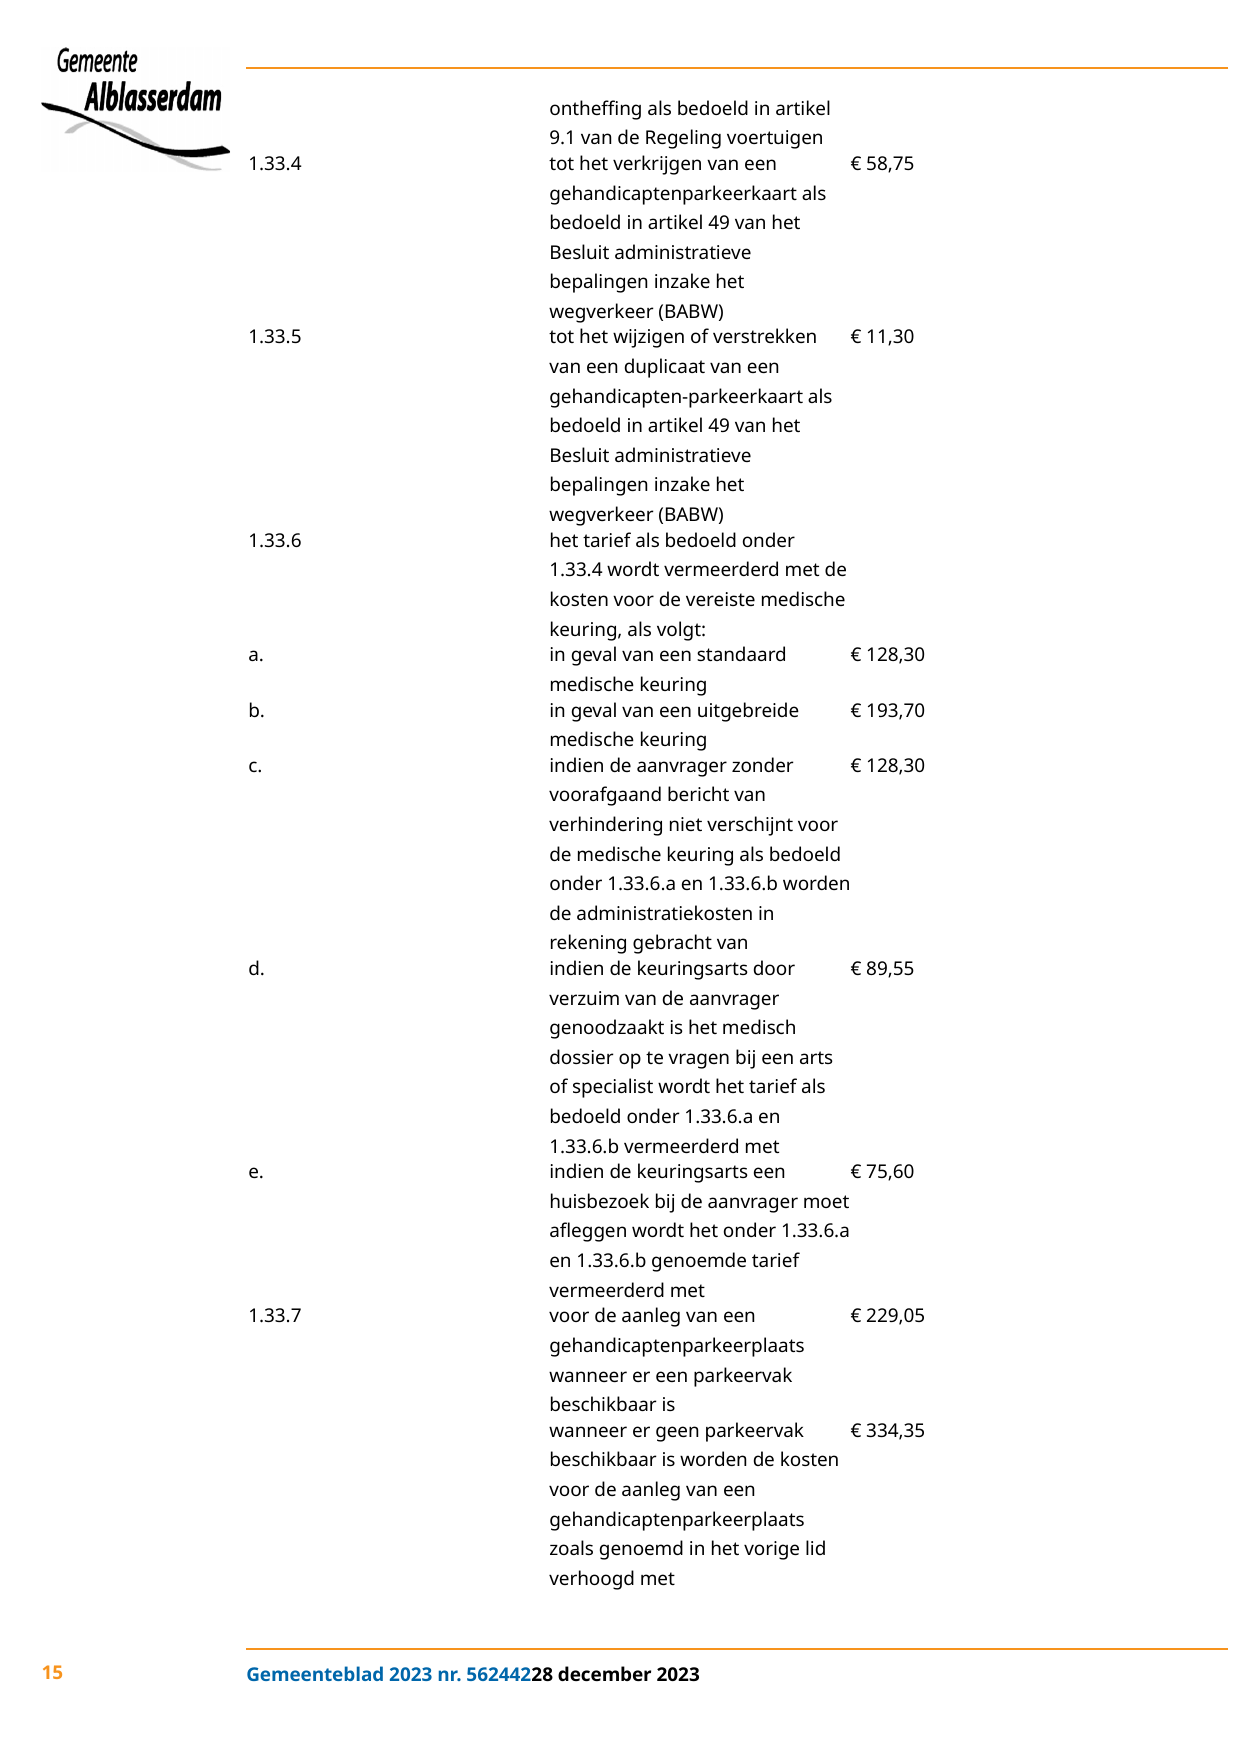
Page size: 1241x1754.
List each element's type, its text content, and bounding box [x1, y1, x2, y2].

table_cell b. [248, 697, 549, 752]
table_cell c. [248, 752, 549, 955]
table_cell tot het verkrijgen van een gehandicaptenparkeerkaart als bedoeld in artikel 49 van het Besluit administratieve bepalingen inzake het wegverkeer (BABW) [549, 150, 850, 324]
table_cell [248, 95, 549, 150]
table_cell ontheffing als bedoeld in artikel 9.1 van de Regeling voertuigen [549, 95, 850, 150]
table_cell indien de aanvrager zonder voorafgaand bericht van verhindering niet verschijnt voor de medische keuring als bedoeld onder 1.33.6.a en 1.33.6.b worden de administratiekosten in rekening gebracht van [549, 752, 850, 955]
table_cell indien de keuringsarts door verzuim van de aanvrager genoodzaakt is het medisch dossier op te vragen bij een arts of specialist wordt het tarief als bedoeld onder 1.33.6.a en 1.33.6.b vermeerderd met [549, 955, 850, 1158]
table_cell € 334,35 [850, 1417, 1152, 1591]
table_cell voor de aanleg van een gehandicaptenparkeerplaats wanneer er een parkeervak beschikbaar is [549, 1303, 850, 1417]
table_cell € 89,55 [850, 955, 1152, 1158]
table_cell [850, 527, 1152, 641]
table_cell € 128,30 [850, 752, 1152, 955]
table_cell wanneer er geen parkeervak beschikbaar is worden de kosten voor de aanleg van een gehandicaptenparkeerplaats zoals genoemd in het vorige lid verhoogd met [549, 1417, 850, 1591]
table_cell € 128,30 [850, 641, 1152, 697]
table_cell e. [248, 1159, 549, 1303]
table_cell in geval van een uitgebreide medische keuring [549, 697, 850, 752]
table_cell a. [248, 641, 549, 697]
table_cell tot het wijzigen of verstrekken van een duplicaat van een gehandicapten-parkeerkaart als bedoeld in artikel 49 van het Besluit administratieve bepalingen inzake het wegverkeer (BABW) [549, 324, 850, 527]
table_cell d. [248, 955, 549, 1158]
table_cell € 229,05 [850, 1303, 1152, 1417]
table_cell 1.33.5 [248, 324, 549, 527]
table_cell het tarief als bedoeld onder 1.33.4 wordt vermeerderd met de kosten voor de vereiste medische keuring, als volgt: [549, 527, 850, 641]
table_cell 1.33.7 [248, 1303, 549, 1417]
table_cell € 11,30 [850, 324, 1152, 527]
table_cell € 75,60 [850, 1159, 1152, 1303]
table_cell [850, 95, 1152, 150]
table_cell € 193,70 [850, 697, 1152, 752]
table_cell indien de keuringsarts een huisbezoek bij de aanvrager moet afleggen wordt het onder 1.33.6.a en 1.33.6.b genoemde tarief vermeerderd met [549, 1159, 850, 1303]
table_cell 1.33.4 [248, 150, 549, 324]
table_cell in geval van een standaard medische keuring [549, 641, 850, 697]
table_cell € 58,75 [850, 150, 1152, 324]
picture [41, 47, 231, 172]
table_cell [248, 1417, 549, 1591]
table_cell 1.33.6 [248, 527, 549, 641]
